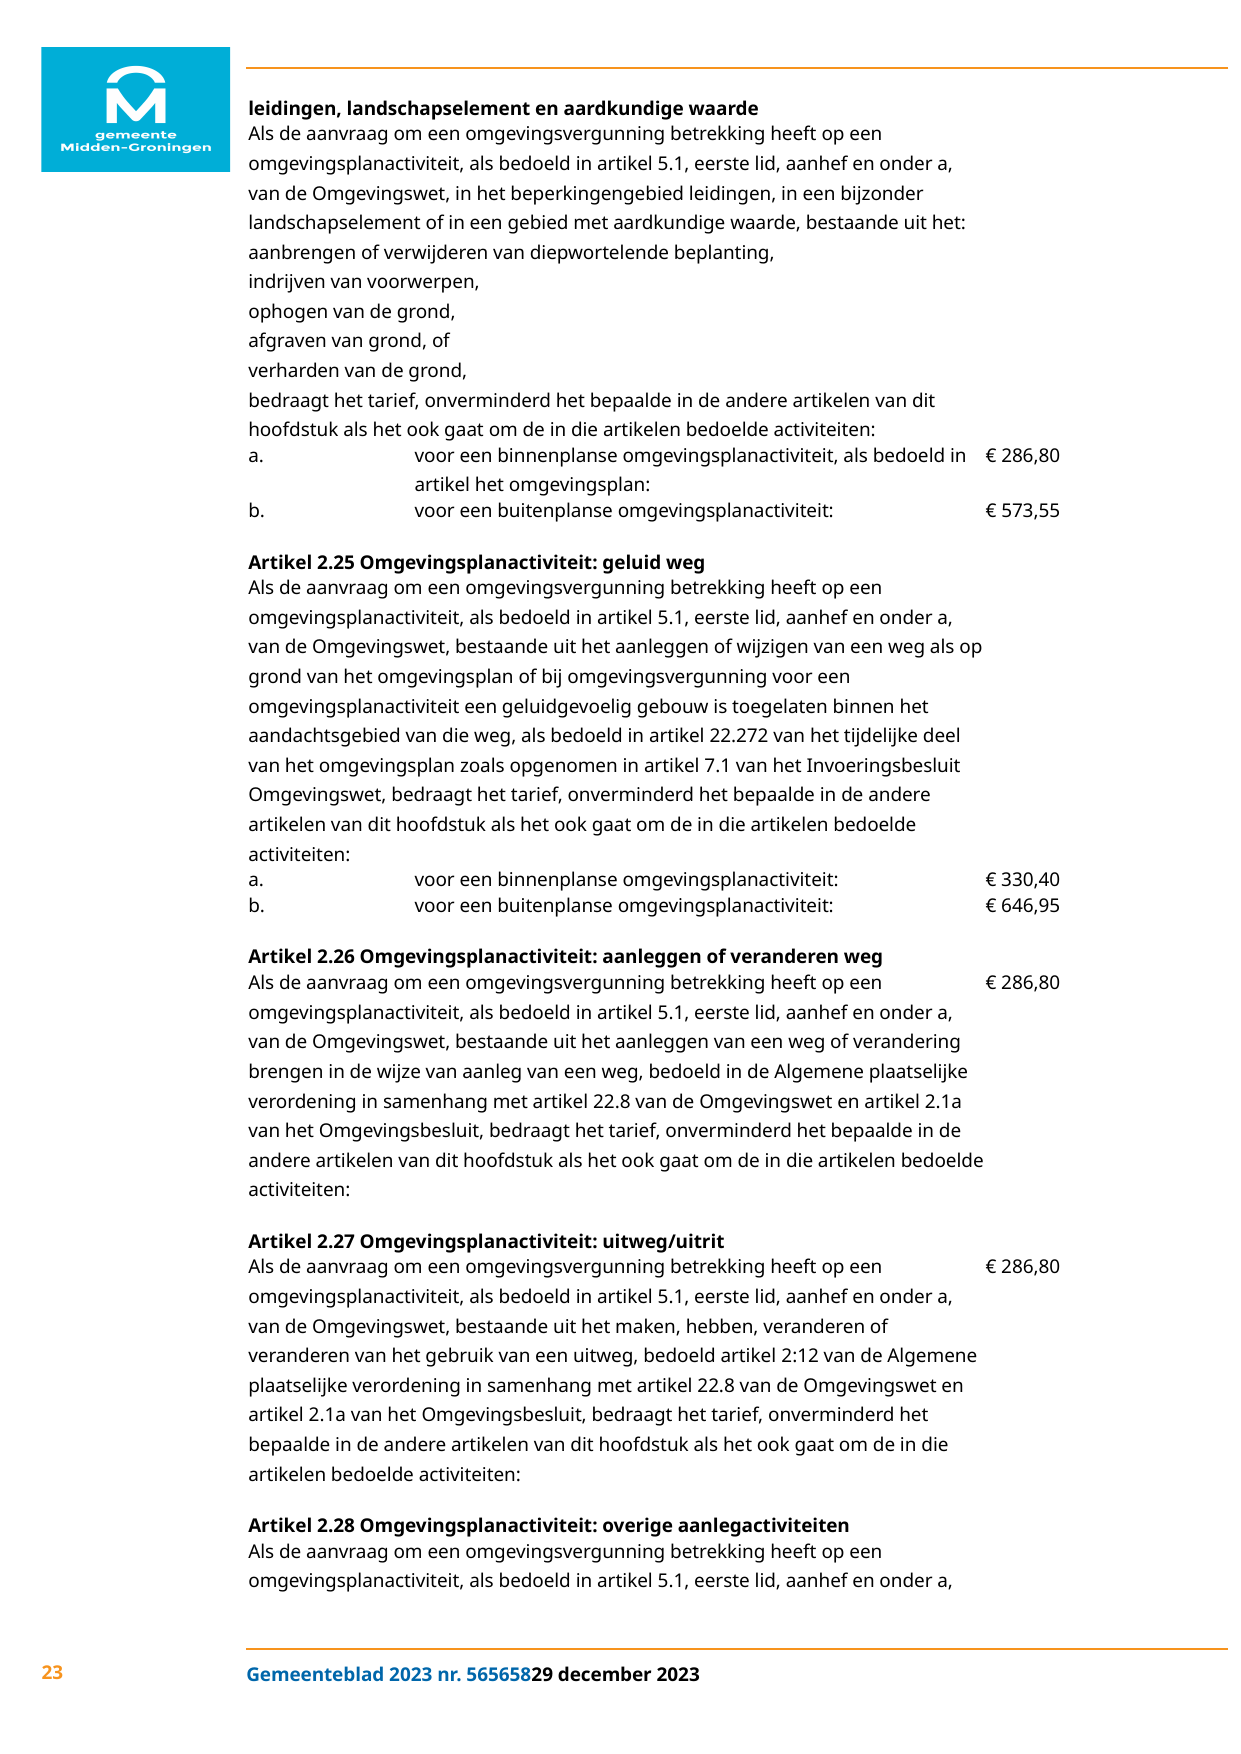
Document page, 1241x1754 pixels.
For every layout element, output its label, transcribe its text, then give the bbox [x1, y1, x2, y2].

table_cell Artikel 2.26 Omgevingsplanactiviteit: aanleggen of veranderen weg [248, 944, 985, 969]
table_cell [414, 523, 985, 549]
table_cell [985, 121, 1152, 442]
table_cell Als de aanvraag om een omgevingsvergunning betrekking heeft op een omgevingsplanactiviteit, als bedoeld in artikel 5.1, eerste lid, aanhef en onder a, van de Omgevingswet, bestaande uit het aanleggen van een weg of verandering brengen in de wijze van aanleg van een weg, bedoeld in de Algemene plaatselijke verordening in samenhang met artikel 22.8 van de Omgevingswet en artikel 2.1a van het Omgevingsbesluit, bedraagt het tarief, onverminderd het bepaalde in de andere artikelen van dit hoofdstuk als het ook gaat om de in die artikelen bedoelde activiteiten: [248, 970, 985, 1202]
table_cell [985, 1487, 1152, 1512]
table_cell [414, 918, 985, 944]
table_cell [985, 95, 1152, 121]
table_cell € 573,55 [985, 498, 1152, 523]
table_cell a. [248, 442, 414, 497]
table_cell [985, 1202, 1152, 1228]
table_cell voor een binnenplanse omgevingsplanactiviteit: [414, 867, 985, 892]
table_cell voor een buitenplanse omgevingsplanactiviteit: [414, 498, 985, 523]
table_cell € 646,95 [985, 892, 1152, 918]
table_cell [985, 575, 1152, 867]
picture [107, 89, 165, 122]
table_cell [248, 523, 414, 549]
table_cell [985, 918, 1152, 944]
table_cell voor een binnenplanse omgevingsplanactiviteit, als bedoeld in artikel het omgevingsplan: [414, 442, 985, 497]
table_cell b. [248, 892, 414, 918]
picture [184, 146, 190, 153]
table_cell Artikel 2.28 Omgevingsplanactiviteit: overige aanlegactiviteiten [248, 1512, 985, 1538]
table_cell [985, 523, 1152, 549]
table_cell [248, 1487, 985, 1512]
table_cell [248, 1202, 985, 1228]
table_cell [985, 1512, 1152, 1538]
table_cell [248, 918, 414, 944]
table_cell voor een buitenplanse omgevingsplanactiviteit: [414, 892, 985, 918]
table_cell Als de aanvraag om een omgevingsvergunning betrekking heeft op een omgevingsplanactiviteit, als bedoeld in artikel 5.1, eerste lid, aanhef en onder a, van de Omgevingswet, in het beperkingengebied leidingen, in een bijzonder landschapselement of in een gebied met aardkundige waarde, bestaande uit het: aanbrengen of verwijderen van diepwortelende beplanting, indrijven van voorwerpen, ophogen van de grond, afgraven van grond, of verharden van de grond, bedraagt het tarief, onverminderd het bepaalde in de andere artikelen van dit hoofdstuk als het ook gaat om de in die artikelen bedoelde activiteiten: [248, 121, 985, 442]
table_cell Als de aanvraag om een omgevingsvergunning betrekking heeft op een omgevingsplanactiviteit, als bedoeld in artikel 5.1, eerste lid, aanhef en onder a, van de Omgevingswet, bestaande uit het maken, hebben, veranderen of veranderen van het gebruik van een uitweg, bedoeld artikel 2:12 van de Algemene plaatselijke verordening in samenhang met artikel 22.8 van de Omgevingswet en artikel 2.1a van het Omgevingsbesluit, bedraagt het tarief, onverminderd het bepaalde in de andere artikelen van dit hoofdstuk als het ook gaat om de in die artikelen bedoelde activiteiten: [248, 1254, 985, 1487]
table_cell a. [248, 867, 414, 892]
table_cell [985, 1538, 1152, 1593]
table_cell € 330,40 [985, 867, 1152, 892]
table_cell [985, 1228, 1152, 1254]
table_cell [985, 549, 1152, 574]
table_cell Artikel 2.25 Omgevingsplanactiviteit: geluid weg [248, 549, 985, 574]
table_cell € 286,80 [985, 970, 1152, 1202]
picture [108, 66, 164, 82]
table_cell Als de aanvraag om een omgevingsvergunning betrekking heeft op een omgevingsplanactiviteit, als bedoeld in artikel 5.1, eerste lid, aanhef en onder a, [248, 1538, 985, 1593]
table_cell € 286,80 [985, 442, 1152, 497]
table_cell b. [248, 498, 414, 523]
table_cell [985, 944, 1152, 969]
table_cell € 286,80 [985, 1254, 1152, 1487]
table_cell leidingen, landschapselement en aardkundige waarde [248, 95, 985, 121]
table_cell Als de aanvraag om een omgevingsvergunning betrekking heeft op een omgevingsplanactiviteit, als bedoeld in artikel 5.1, eerste lid, aanhef en onder a, van de Omgevingswet, bestaande uit het aanleggen of wijzigen van een weg als op grond van het omgevingsplan of bij omgevingsvergunning voor een omgevingsplanactiviteit een geluidgevoelig gebouw is toegelaten binnen het aandachtsgebied van die weg, als bedoeld in artikel 22.272 van het tijdelijke deel van het omgevingsplan zoals opgenomen in artikel 7.1 van het Invoeringsbesluit Omgevingswet, bedraagt het tarief, onverminderd het bepaalde in de andere artikelen van dit hoofdstuk als het ook gaat om de in die artikelen bedoelde activiteiten: [248, 575, 985, 867]
table_cell Artikel 2.27 Omgevingsplanactiviteit: uitweg/uitrit [248, 1228, 985, 1254]
